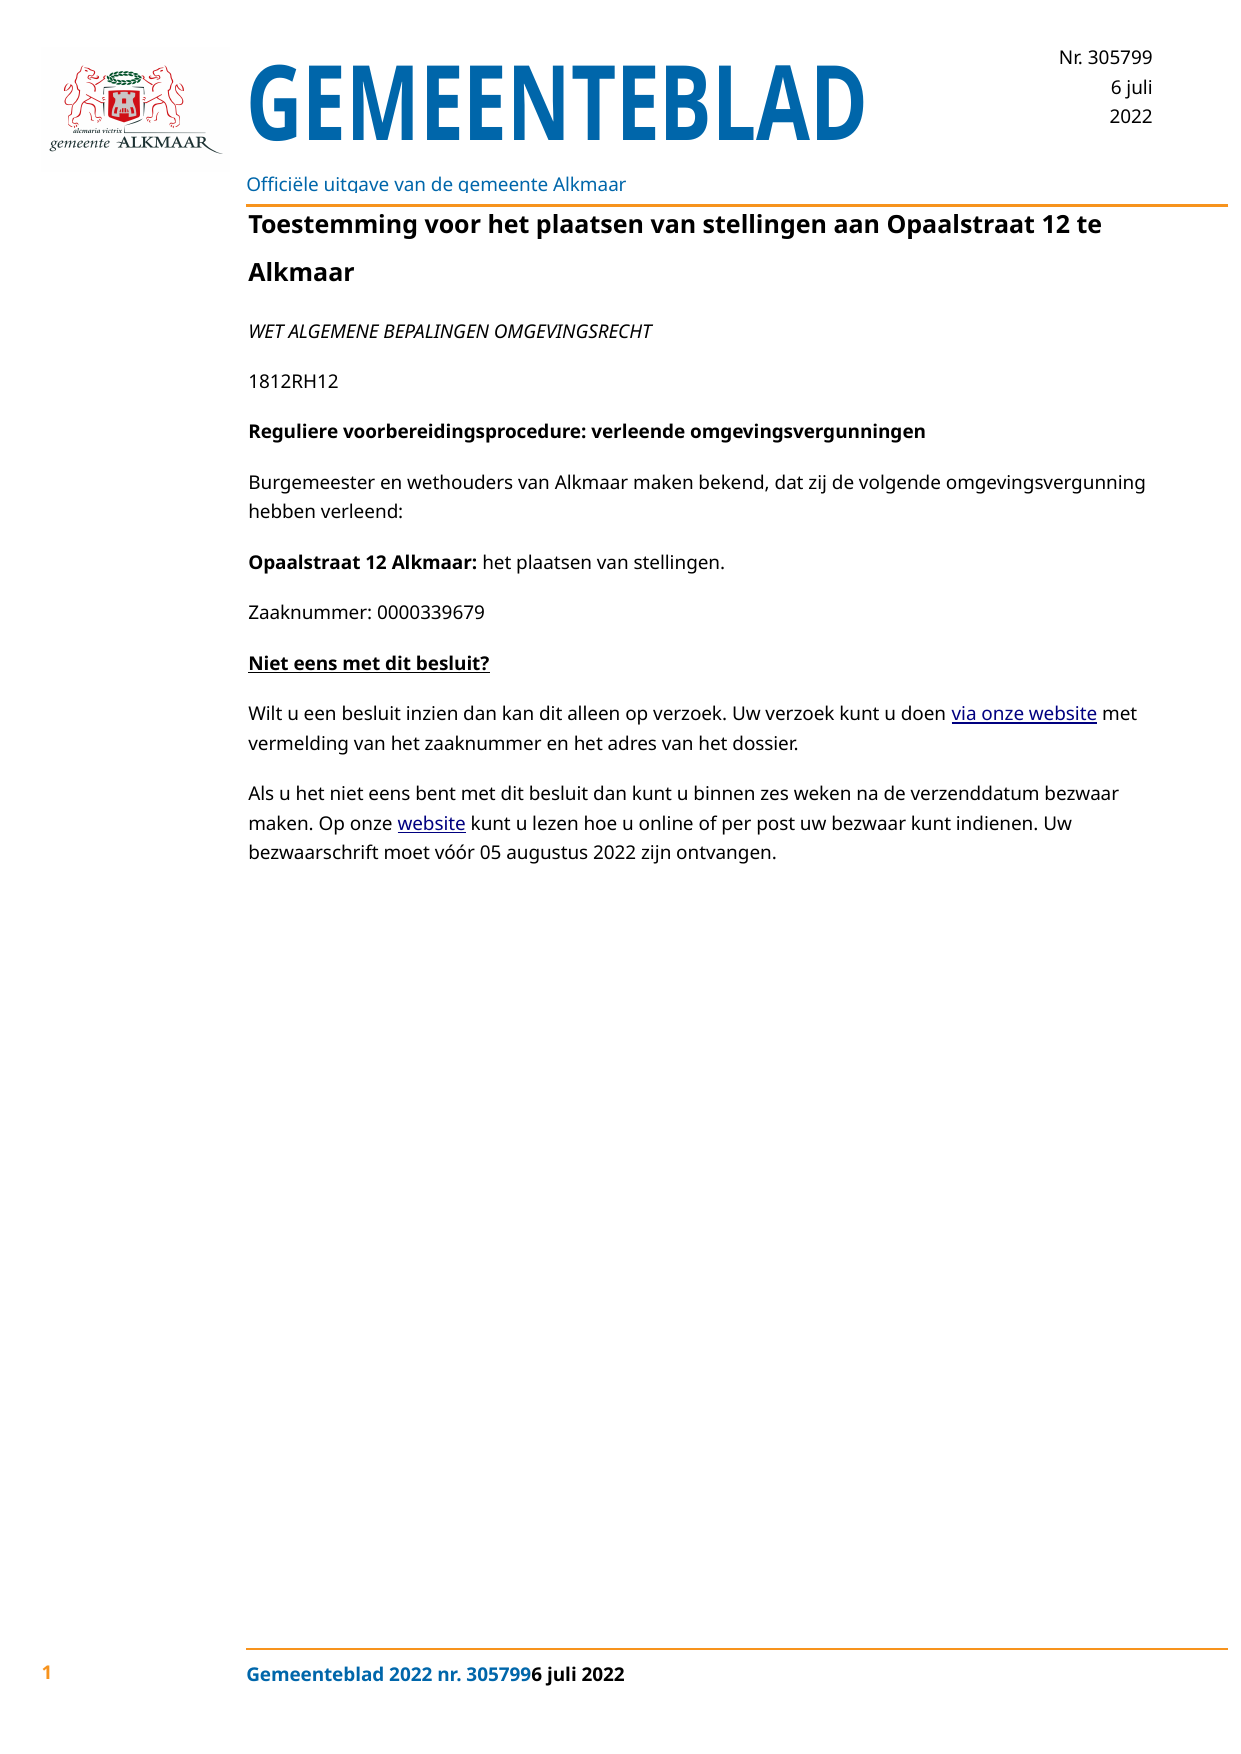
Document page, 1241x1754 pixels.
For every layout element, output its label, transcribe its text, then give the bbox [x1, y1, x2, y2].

text Zaaknummer: 0000339679 [248, 599, 1152, 625]
text 1812RH12 [248, 368, 1152, 394]
text Reguliere voorbereidingsprocedure: verleende omgevingsvergunningen [248, 419, 1152, 444]
text WET ALGEMENE BEPALINGEN OMGEVINGSRECHT [248, 318, 1152, 344]
picture [41, 47, 231, 172]
text Wilt u een besluit inzien dan kan dit alleen op verzoek. Uw verzoek kunt u doen via onze website met vermelding van het zaaknummer en het adres van het dossier. [248, 700, 1152, 756]
text Als u het niet eens bent met dit besluit dan kunt u binnen zes weken na de verzenddatum bezwaar maken. Op onze website kunt u lezen hoe u online of per post uw bezwaar kunt indienen. Uw bezwaarschrift moet vóór 05 augustus 2022 zijn ontvangen. [248, 780, 1152, 865]
text Burgemeester en wethouders van Alkmaar maken bekend, dat zij de volgende omgevingsvergunning hebben verleend: [248, 469, 1152, 524]
text Toestemming voor het plaatsen van stellingen aan Opaalstraat 12 te Alkmaar [248, 207, 1152, 288]
text Niet eens met dit besluit? [248, 650, 1152, 676]
text Opaalstraat 12 Alkmaar: het plaatsen van stellingen. [248, 549, 1152, 575]
